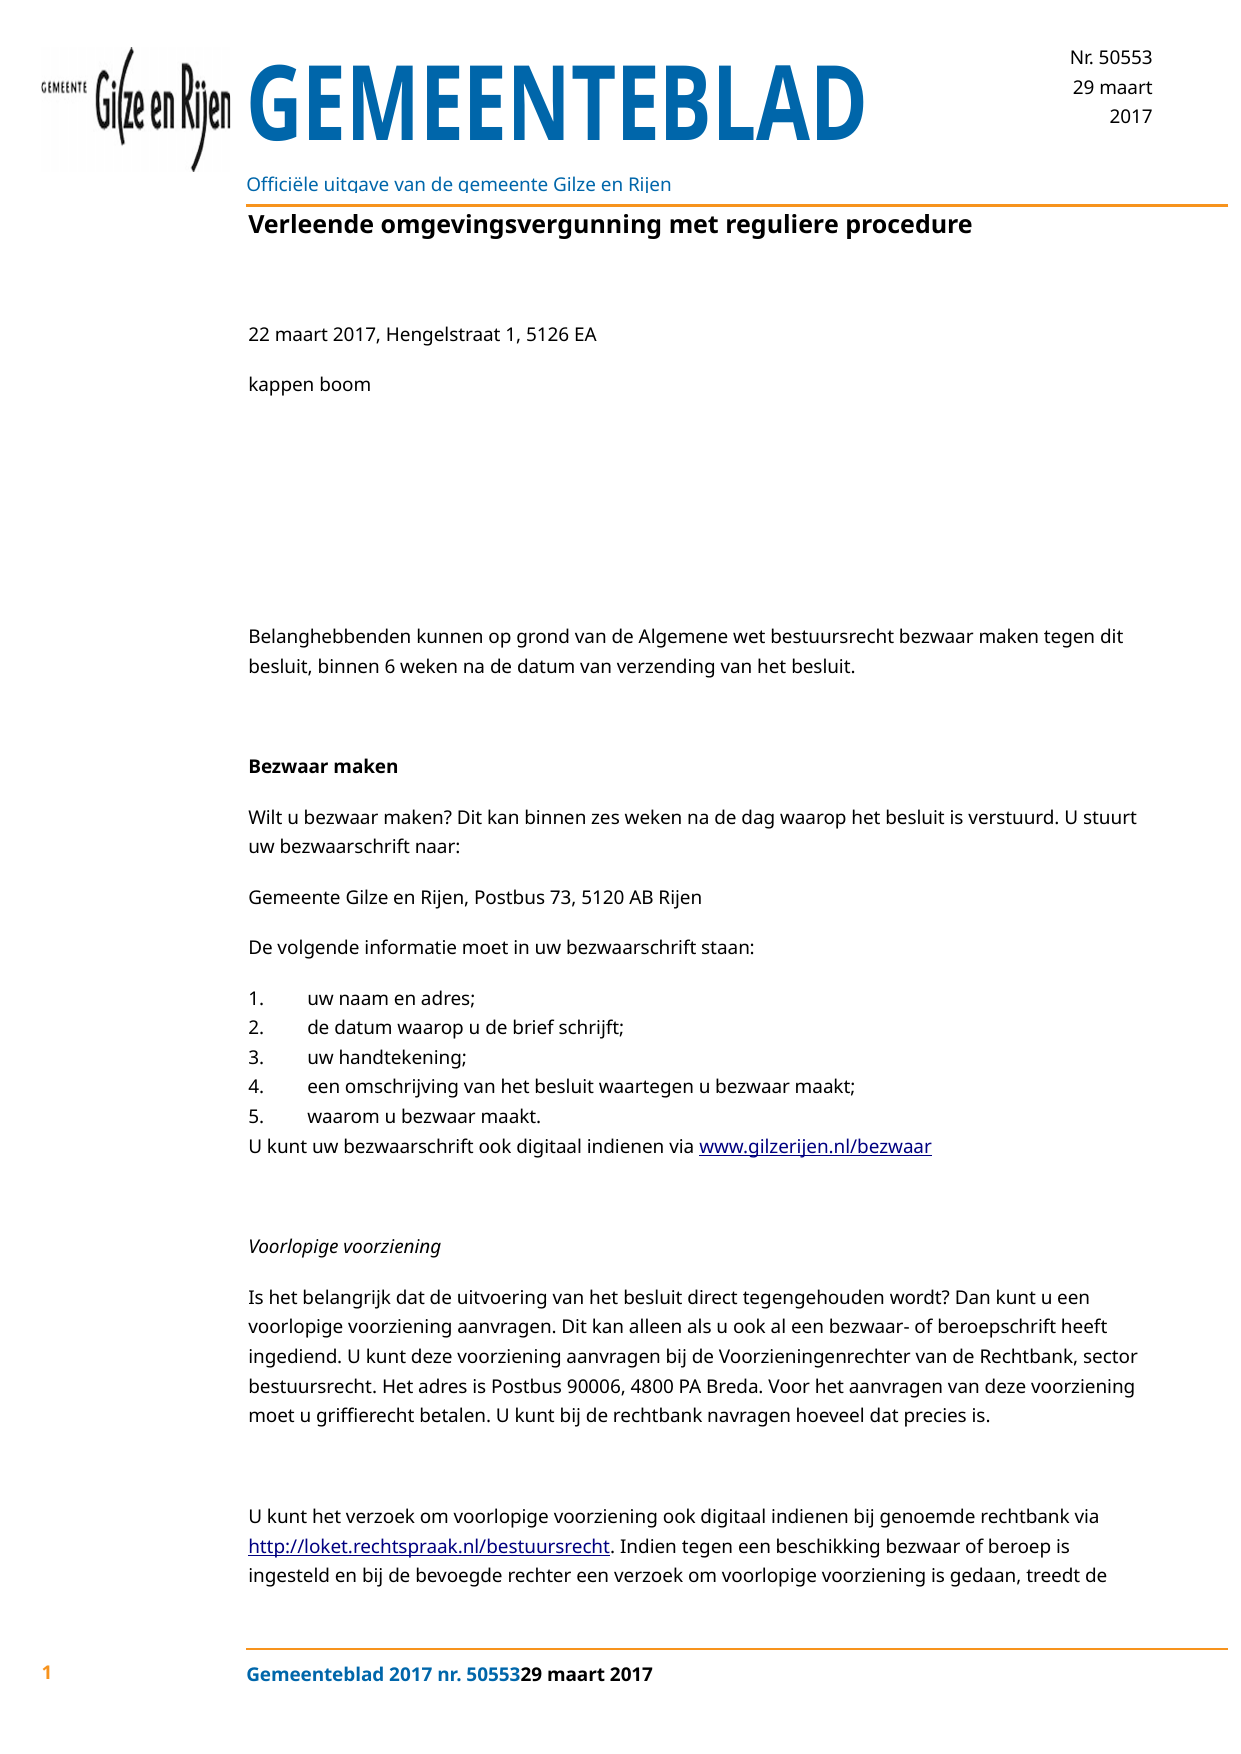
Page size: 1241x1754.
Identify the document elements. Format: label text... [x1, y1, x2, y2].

text U kunt het verzoek om voorlopige voorziening ook digitaal indienen bij genoemde rechtbank via http://loket.rechtspraak.nl/bestuursrecht. Indien tegen een beschikking bezwaar of beroep is ingesteld en bij de bevoegde rechter een verzoek om voorlopige voorziening is gedaan, treedt de [248, 1503, 1152, 1588]
text Voorlopige voorziening [248, 1234, 1152, 1259]
text Gemeente Gilze en Rijen, Postbus 73, 5120 AB Rijen [248, 884, 1152, 910]
text kappen boom [248, 371, 1152, 397]
text U kunt uw bezwaarschrift ook digitaal indienen via www.gilzerijen.nl/bezwaar [248, 1133, 1152, 1158]
list een omschrijving van het besluit waartegen u bezwaar maakt; [248, 1074, 1152, 1099]
text Belanghebbenden kunnen op grond van de Algemene wet bestuursrecht bezwaar maken tegen dit besluit, binnen 6 weken na de datum van verzending van het besluit. [248, 623, 1152, 678]
list uw naam en adres; [248, 985, 1152, 1011]
list de datum waarop u de brief schrijft; [248, 1014, 1152, 1040]
text De volgende informatie moet in uw bezwaarschrift staan: [248, 934, 1152, 960]
text Verleende omgevingsvergunning met reguliere procedure [248, 207, 1152, 241]
text 22 maart 2017, Hengelstraat 1, 5126 EA [248, 321, 1152, 346]
text Bezwaar maken [248, 754, 1152, 779]
list uw handtekening; [248, 1044, 1152, 1070]
picture [41, 47, 231, 172]
text Wilt u bezwaar maken? Dit kan binnen zes weken na de dag waarop het besluit is verstuurd. U stuurt uw bezwaarschrift naar: [248, 804, 1152, 859]
text Is het belangrijk dat de uitvoering van het besluit direct tegengehouden wordt? Dan kunt u een voorlopige voorziening aanvragen. Dit kan alleen als u ook al een bezwaar- of beroepschrift heeft ingediend. U kunt deze voorziening aanvragen bij de Voorzieningenrechter van de Rechtbank, sector bestuursrecht. Het adres is Postbus 90006, 4800 PA Breda. Voor het aanvragen van deze voorziening moet u griffierecht betalen. U kunt bij de rechtbank navragen hoeveel dat precies is. [248, 1284, 1152, 1428]
list waarom u bezwaar maakt. [248, 1103, 1152, 1129]
